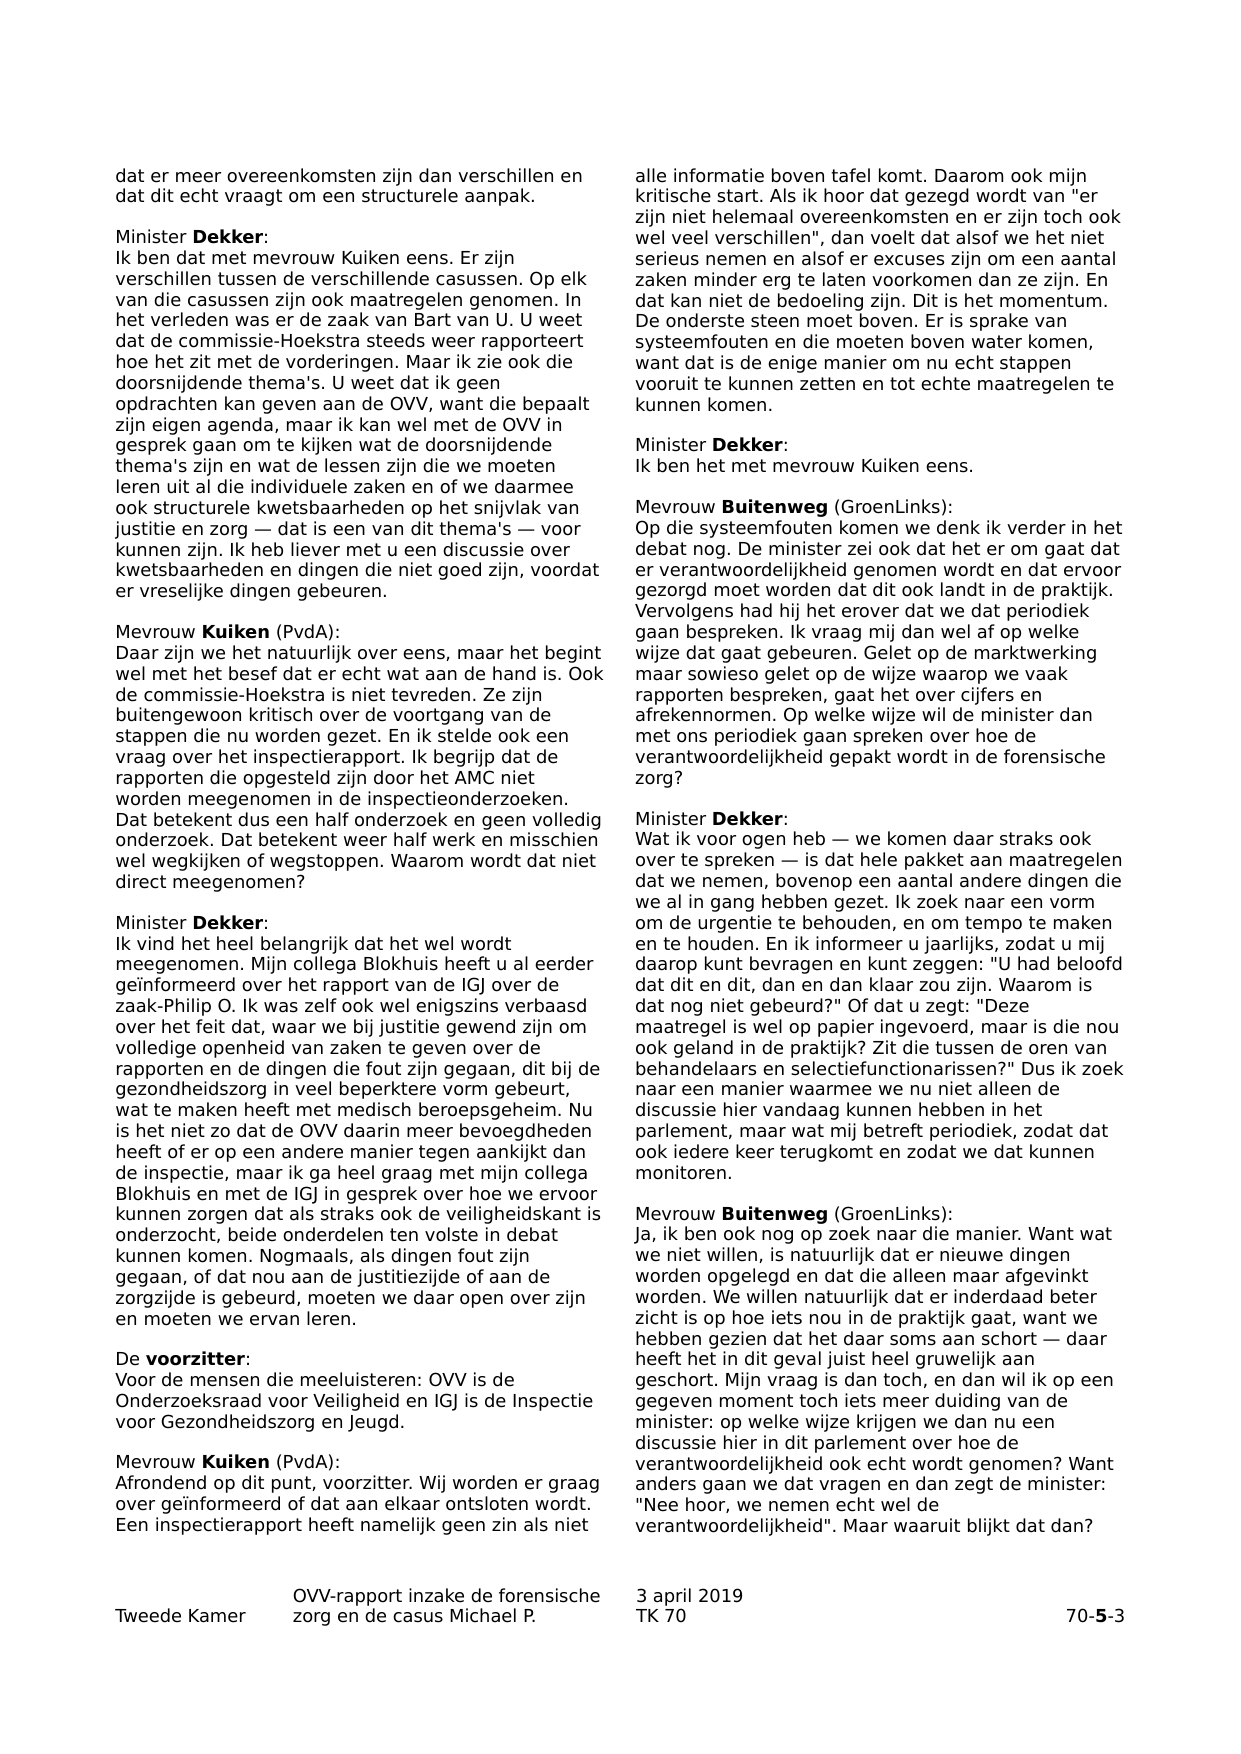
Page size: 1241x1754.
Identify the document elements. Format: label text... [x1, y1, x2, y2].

text alle informatie boven tafel komt. Daarom ook mijn kritische start. Als ik hoor dat gezegd wordt van "er zijn niet helemaal overeenkomsten en er zijn toch ook wel veel verschillen", dan voelt dat alsof we het niet serieus nemen en alsof er excuses zijn om een aantal zaken minder erg te laten voorkomen dan ze zijn. En dat kan niet de bedoeling zijn. Dit is het momentum. De onderste steen moet boven. Er is sprake van systeemfouten en die moeten boven water komen, want dat is de enige manier om nu echt stappen vooruit te kunnen zetten en tot echte maatregelen te kunnen komen. [635, 165, 1125, 415]
text Minister Dekker: [115, 913, 605, 933]
text Minister Dekker: [635, 808, 1125, 829]
text Minister Dekker: [635, 435, 1125, 456]
text Minister Dekker: [115, 227, 605, 248]
text Mevrouw Kuiken (PvdA): [115, 622, 605, 643]
text Op die systeemfouten komen we denk ik verder in het debat nog. De minister zei ook dat het er om gaat dat er verantwoordelijkheid genomen wordt en dat ervoor gezorgd moet worden dat dit ook landt in de praktijk. Vervolgens had hij het erover dat we dat periodiek gaan bespreken. Ik vraag mij dan wel af op welke wijze dat gaat gebeuren. Gelet op de marktwerking maar sowieso gelet op de wijze waarop we vaak rapporten bespreken, gaat het over cijfers en afrekennormen. Op welke wijze wil de minister dan met ons periodiek gaan spreken over hoe de verantwoordelijkheid gepakt wordt in de forensische zorg? [635, 518, 1125, 788]
text Mevrouw Buitenweg (GroenLinks): [635, 1203, 1125, 1224]
text De voorzitter: [115, 1349, 605, 1370]
text Ik ben dat met mevrouw Kuiken eens. Er zijn verschillen tussen de verschillende casussen. Op elk van die casussen zijn ook maatregelen genomen. In het verleden was er de zaak van Bart van U. U weet dat de commissie-Hoekstra steeds weer rapporteert hoe het zit met de vorderingen. Maar ik zie ook die doorsnijdende thema's. U weet dat ik geen opdrachten kan geven aan de OVV, want die bepaalt zijn eigen agenda, maar ik kan wel met de OVV in gesprek gaan om te kijken wat de doorsnijdende thema's zijn en wat de lessen zijn die we moeten leren uit al die individuele zaken en of we daarmee ook structurele kwetsbaarheden op het snijvlak van justitie en zorg — dat is een van dit thema's — voor kunnen zijn. Ik heb liever met u een discussie over kwetsbaarheden en dingen die niet goed zijn, voordat er vreselijke dingen gebeuren. [115, 248, 605, 602]
text Ik vind het heel belangrijk dat het wel wordt meegenomen. Mijn collega Blokhuis heeft u al eerder geïnformeerd over het rapport van de IGJ over de zaak-Philip O. Ik was zelf ook wel enigszins verbaasd over het feit dat, waar we bij justitie gewend zijn om volledige openheid van zaken te geven over de rapporten en de dingen die fout zijn gegaan, dit bij de gezondheidszorg in veel beperktere vorm gebeurt, wat te maken heeft met medisch beroepsgeheim. Nu is het niet zo dat de OVV daarin meer bevoegdheden heeft of er op een andere manier tegen aankijkt dan de inspectie, maar ik ga heel graag met mijn collega Blokhuis en met de IGJ in gesprek over hoe we ervoor kunnen zorgen dat als straks ook de veiligheidskant is onderzocht, beide onderdelen ten volste in debat kunnen komen. Nogmaals, als dingen fout zijn gegaan, of dat nou aan de justitiezijde of aan de zorgzijde is gebeurd, moeten we daar open over zijn en moeten we ervan leren. [115, 933, 605, 1329]
text Afrondend op dit punt, voorzitter. Wij worden er graag over geïnformeerd of dat aan elkaar ontsloten wordt. Een inspectierapport heeft namelijk geen zin als niet [115, 1473, 605, 1536]
text Wat ik voor ogen heb — we komen daar straks ook over te spreken — is dat hele pakket aan maatregelen dat we nemen, bovenop een aantal andere dingen die we al in gang hebben gezet. Ik zoek naar een vorm om de urgentie te behouden, en om tempo te maken en te houden. En ik informeer u jaarlijks, zodat u mij daarop kunt bevragen en kunt zeggen: "U had beloofd dat dit en dit, dan en dan klaar zou zijn. Waarom is dat nog niet gebeurd?" Of dat u zegt: "Deze maatregel is wel op papier ingevoerd, maar is die nou ook geland in de praktijk? Zit die tussen de oren van behandelaars en selectiefunctionarissen?" Dus ik zoek naar een manier waarmee we nu niet alleen de discussie hier vandaag kunnen hebben in het parlement, maar wat mij betreft periodiek, zodat dat ook iedere keer terugkomt en zodat we dat kunnen monitoren. [635, 829, 1125, 1183]
text Mevrouw Buitenweg (GroenLinks): [635, 497, 1125, 518]
text dat er meer overeenkomsten zijn dan verschillen en dat dit echt vraagt om een structurele aanpak. [115, 165, 605, 207]
text Voor de mensen die meeluisteren: OVV is de Onderzoeksraad voor Veiligheid en IGJ is de Inspectie voor Gezondheidszorg en Jeugd. [115, 1370, 605, 1432]
text Daar zijn we het natuurlijk over eens, maar het begint wel met het besef dat er echt wat aan de hand is. Ook de commissie-Hoekstra is niet tevreden. Ze zijn buitengewoon kritisch over de voortgang van de stappen die nu worden gezet. En ik stelde ook een vraag over het inspectierapport. Ik begrijp dat de rapporten die opgesteld zijn door het AMC niet worden meegenomen in de inspectieonderzoeken. Dat betekent dus een half onderzoek en geen volledig onderzoek. Dat betekent weer half werk en misschien wel wegkijken of wegstoppen. Waarom wordt dat niet direct meegenomen? [115, 643, 605, 893]
text Ik ben het met mevrouw Kuiken eens. [635, 456, 1125, 477]
text Ja, ik ben ook nog op zoek naar die manier. Want wat we niet willen, is natuurlijk dat er nieuwe dingen worden opgelegd en dat die alleen maar afgevinkt worden. We willen natuurlijk dat er inderdaad beter zicht is op hoe iets nou in de praktijk gaat, want we hebben gezien dat het daar soms aan schort — daar heeft het in dit geval juist heel gruwelijk aan geschort. Mijn vraag is dan toch, en dan wil ik op een gegeven moment toch iets meer duiding van de minister: op welke wijze krijgen we dan nu een discussie hier in dit parlement over hoe de verantwoordelijkheid ook echt wordt genomen? Want anders gaan we dat vragen en dan zegt de minister: "Nee hoor, we nemen echt wel de verantwoordelijkheid". Maar waaruit blijkt dat dan? [635, 1224, 1125, 1537]
text Mevrouw Kuiken (PvdA): [115, 1452, 605, 1473]
